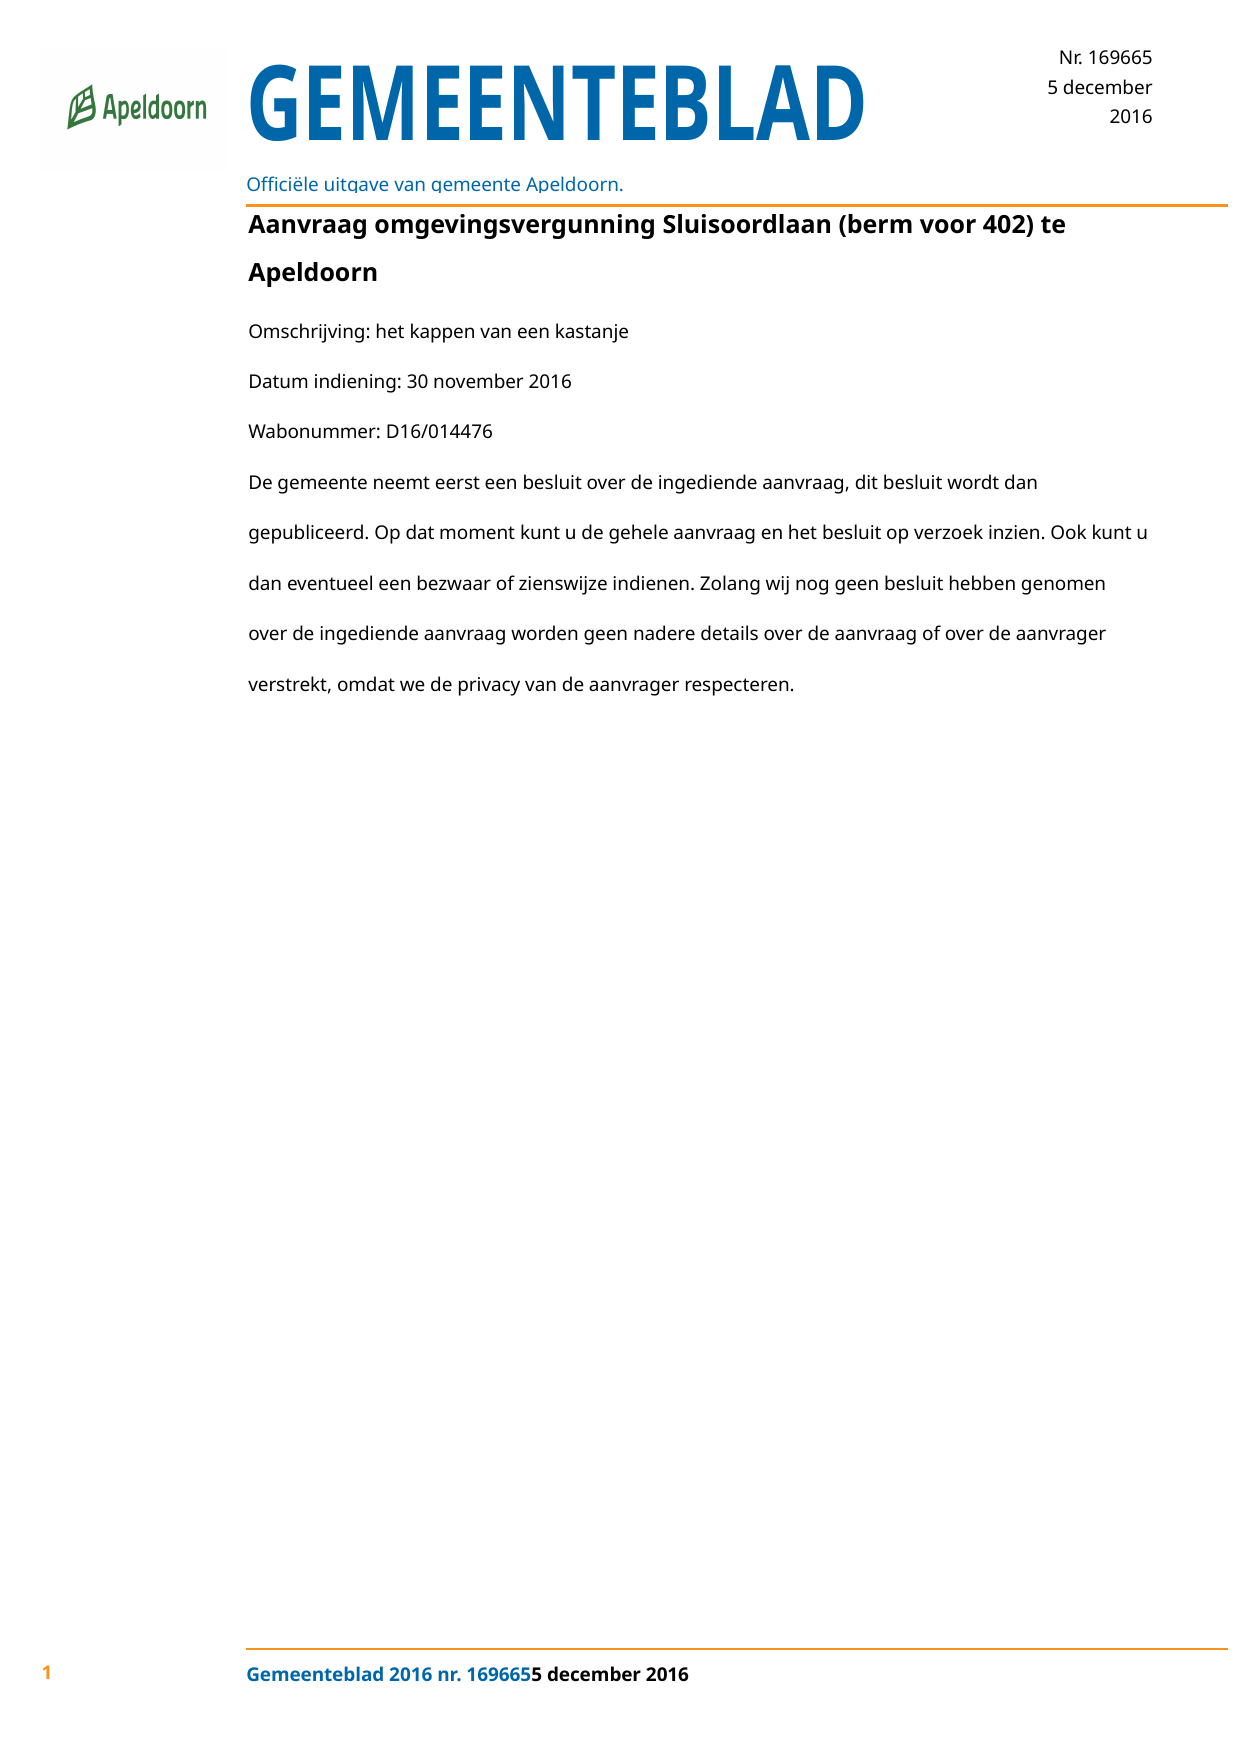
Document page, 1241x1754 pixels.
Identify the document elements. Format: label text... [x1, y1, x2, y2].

text Datum indiening: 30 november 2016 [248, 368, 1152, 394]
text verstrekt, omdat we de privacy van de aanvrager respecteren. [248, 671, 1152, 697]
text De gemeente neemt eerst een besluit over de ingediende aanvraag, dit besluit wordt dan [248, 469, 1152, 495]
text over de ingediende aanvraag worden geen nadere details over de aanvraag of over de aanvrager [248, 620, 1152, 646]
text Wabonummer: D16/014476 [248, 419, 1152, 444]
text Aanvraag omgevingsvergunning Sluisoordlaan (berm voor 402) te Apeldoorn [248, 207, 1152, 288]
text dan eventueel een bezwaar of zienswijze indienen. Zolang wij nog geen besluit hebben genomen [248, 570, 1152, 596]
picture [41, 47, 231, 172]
text Omschrijving: het kappen van een kastanje [248, 318, 1152, 344]
text gepubliceerd. Op dat moment kunt u de gehele aanvraag en het besluit op verzoek inzien. Ook kunt u [248, 519, 1152, 545]
